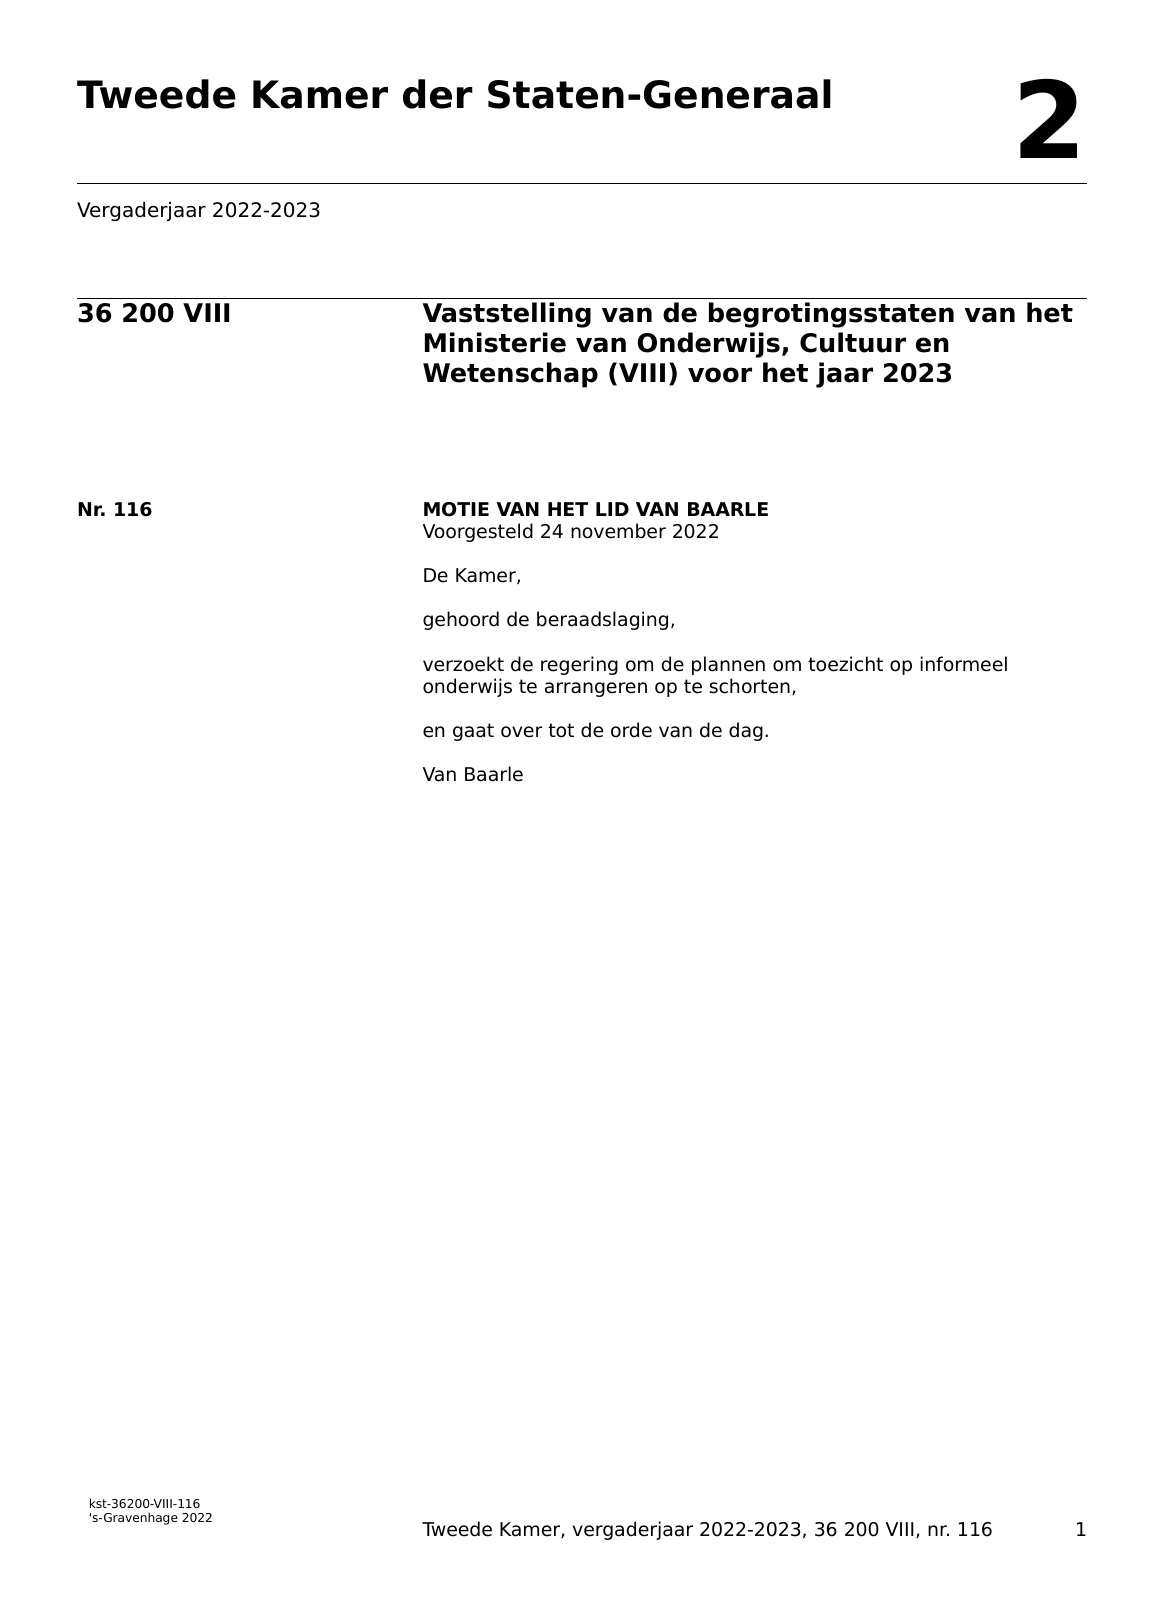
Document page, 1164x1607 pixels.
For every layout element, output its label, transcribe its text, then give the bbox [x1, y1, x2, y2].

table_header 2 [886, 59, 1087, 183]
text Van Baarle [422, 764, 1087, 786]
subtitle 36 200 VIII Vaststelling van de begrotingsstaten van het Ministerie van Onderwijs, Cultuur en Wetenschap (VIII) voor het jaar 2023 [77, 299, 1087, 388]
table_header Tweede Kamer der Staten-Generaal [77, 59, 886, 183]
text De Kamer, [422, 565, 1087, 587]
text gehoord de beraadslaging, [422, 609, 1087, 631]
text en gaat over tot de orde van de dag. [422, 720, 1087, 742]
subtitle Nr. 116 MOTIE VAN HET LID VAN BAARLE [77, 499, 1087, 521]
table_cell Vergaderjaar 2022-2023 [77, 184, 1087, 298]
text kst-36200-VIII-116 [88, 1497, 323, 1511]
text Voorgesteld 24 november 2022 [422, 521, 1087, 543]
text 's-Gravenhage 2022 [88, 1511, 323, 1525]
text verzoekt de regering om de plannen om toezicht op informeel onderwijs te arrangeren op te schorten, [422, 653, 1087, 697]
